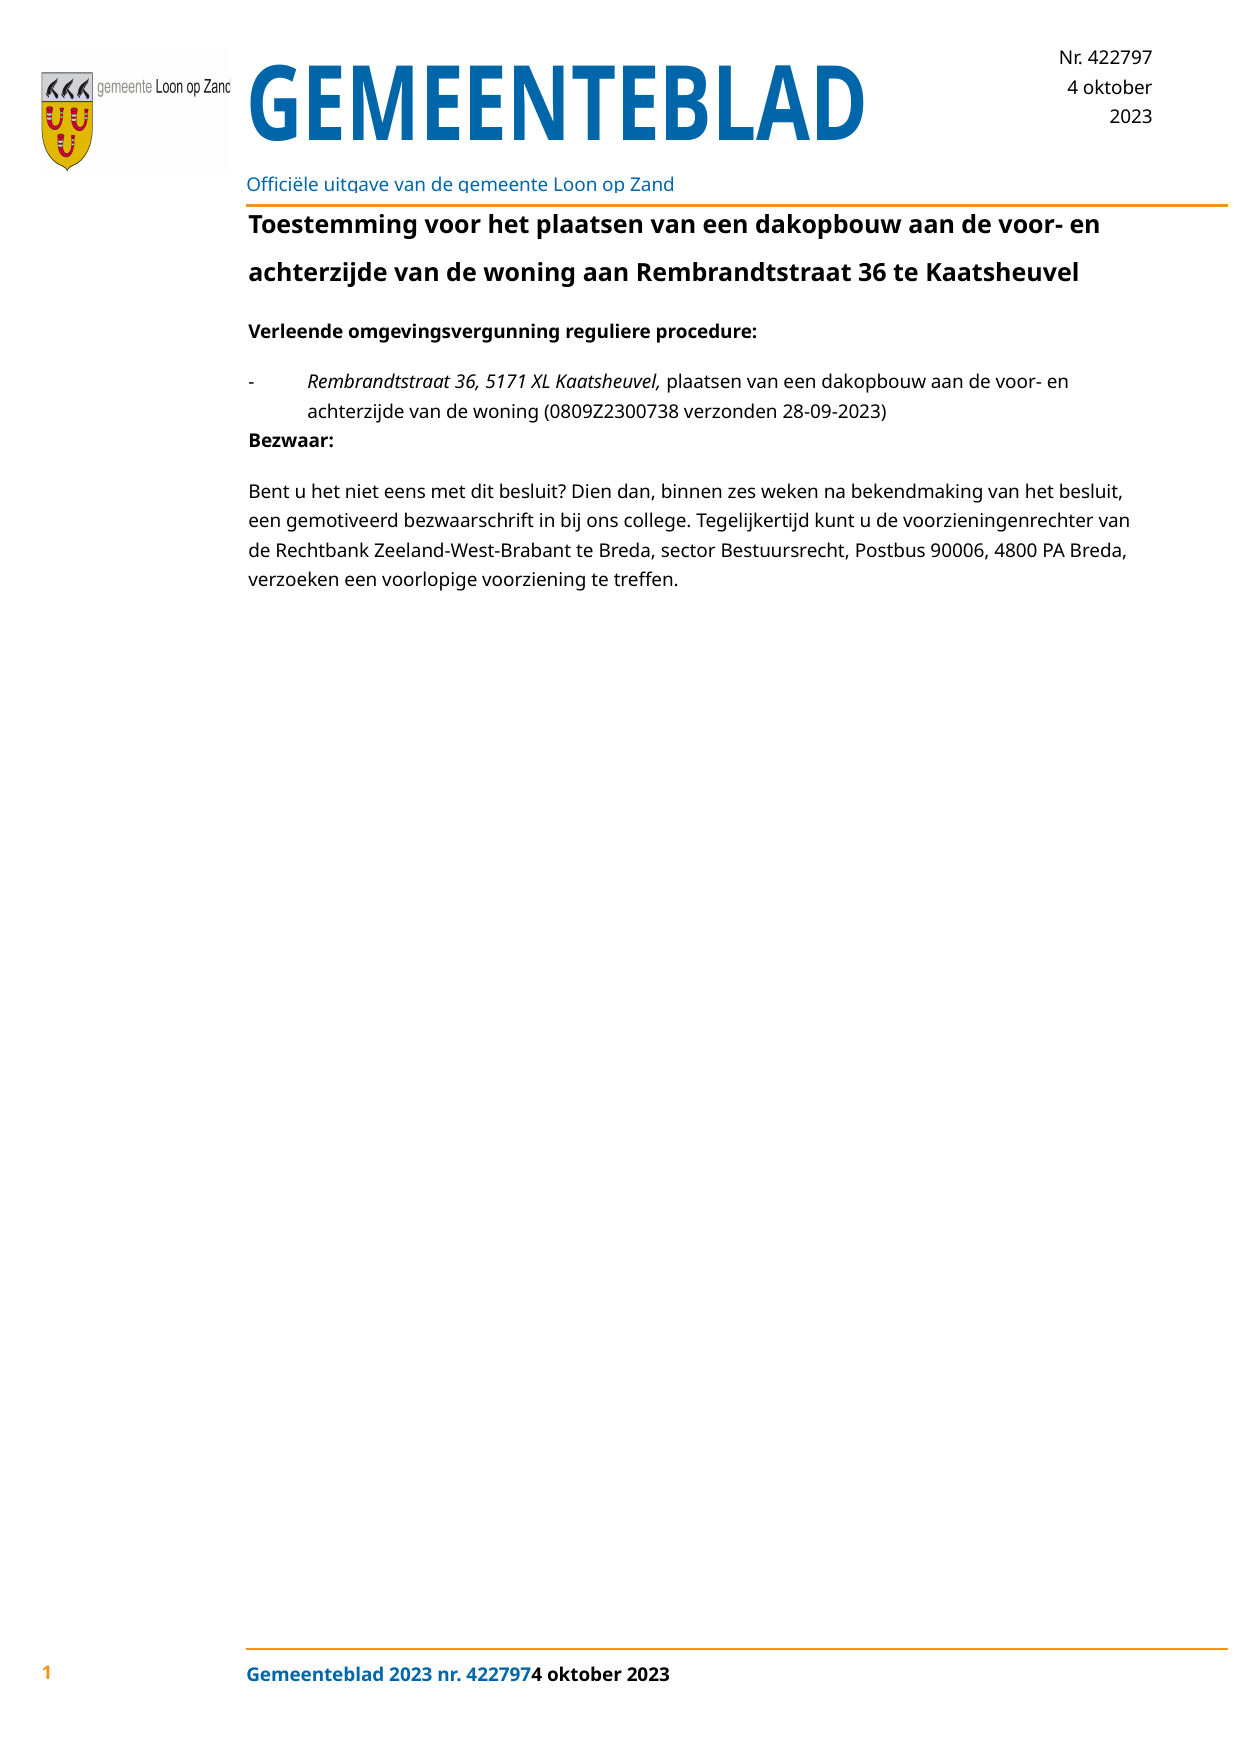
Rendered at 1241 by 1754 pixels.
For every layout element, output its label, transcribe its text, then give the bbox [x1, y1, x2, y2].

text Toestemming voor het plaatsen van een dakopbouw aan de voor- en achterzijde van de woning aan Rembrandtstraat 36 te Kaatsheuvel [248, 207, 1152, 288]
picture [41, 47, 231, 172]
text Bezwaar: [248, 427, 1152, 453]
text Bent u het niet eens met dit besluit? Dien dan, binnen zes weken na bekendmaking van het besluit, een gemotiveerd bezwaarschrift in bij ons college. Tegelijkertijd kunt u de voorzieningenrechter van de Rechtbank Zeeland-West-Brabant te Breda, sector Bestuursrecht, Postbus 90006, 4800 PA Breda, verzoeken een voorlopige voorziening te treffen. [248, 478, 1152, 592]
list Rembrandtstraat 36, 5171 XL Kaatsheuvel, plaatsen van een dakopbouw aan de voor- en achterzijde van de woning (0809Z2300738 verzonden 28-09-2023) [248, 368, 1152, 424]
text Verleende omgevingsvergunning reguliere procedure: [248, 318, 1152, 344]
